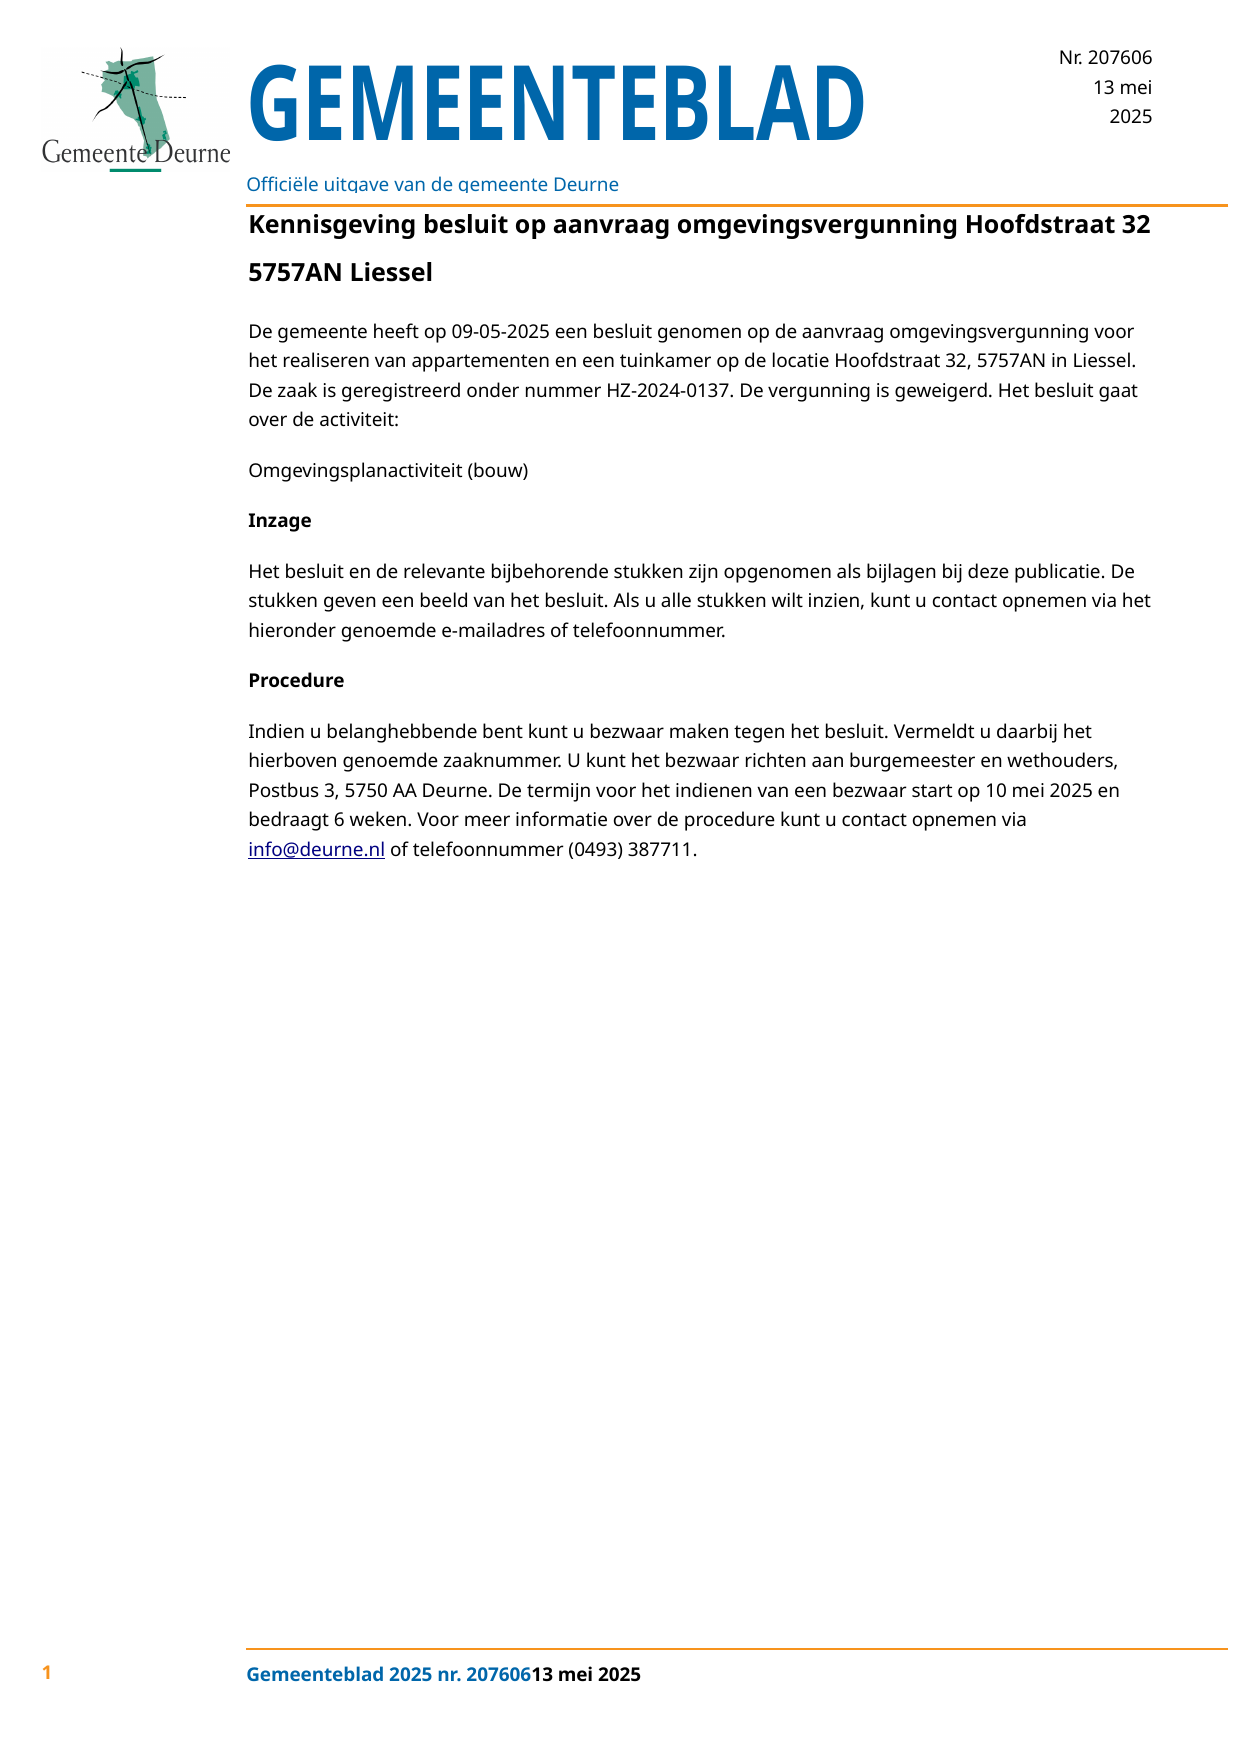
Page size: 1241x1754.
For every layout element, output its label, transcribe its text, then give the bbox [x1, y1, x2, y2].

text De gemeente heeft op 09-05-2025 een besluit genomen op de aanvraag omgevingsvergunning voor het realiseren van appartementen en een tuinkamer op de locatie Hoofdstraat 32, 5757AN in Liessel. De zaak is geregistreerd onder nummer HZ-2024-0137. De vergunning is geweigerd. Het besluit gaat over de activiteit: [248, 318, 1152, 432]
picture [41, 47, 231, 172]
text Inzage [248, 507, 1152, 533]
text Omgevingsplanactiviteit (bouw) [248, 457, 1152, 483]
text Indien u belanghebbende bent kunt u bezwaar maken tegen het besluit. Vermeldt u daarbij het hierboven genoemde zaaknummer. U kunt het bezwaar richten aan burgemeester en wethouders, Postbus 3, 5750 AA Deurne. De termijn voor het indienen van een bezwaar start op 10 mei 2025 en bedraagt 6 weken. Voor meer informatie over de procedure kunt u contact opnemen via info@deurne.nl of telefoonnummer (0493) 387711. [248, 718, 1152, 862]
text Kennisgeving besluit op aanvraag omgevingsvergunning Hoofdstraat 32 5757AN Liessel [248, 207, 1152, 288]
text Procedure [248, 667, 1152, 693]
text Het besluit en de relevante bijbehorende stukken zijn opgenomen als bijlagen bij deze publicatie. De stukken geven een beeld van het besluit. Als u alle stukken wilt inzien, kunt u contact opnemen via het hieronder genoemde e-mailadres of telefoonnummer. [248, 558, 1152, 643]
